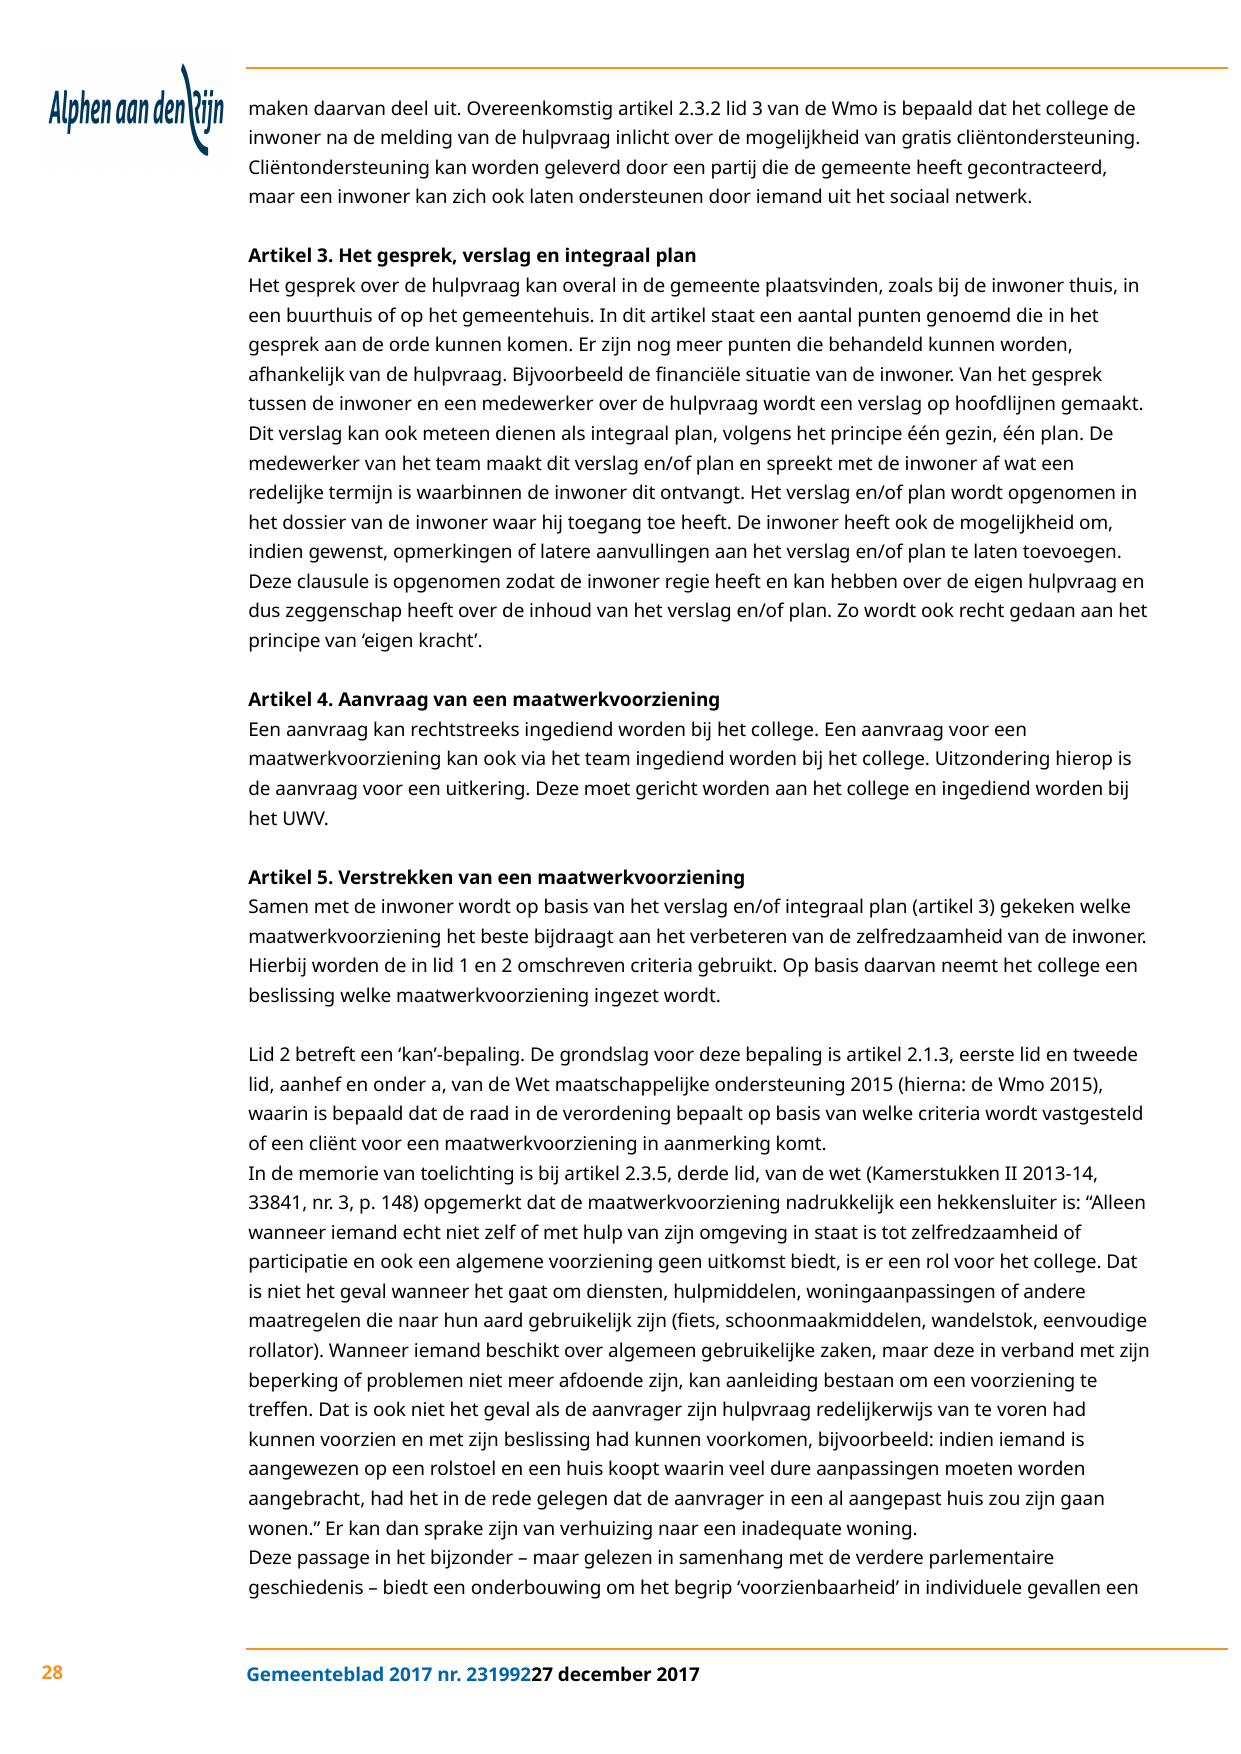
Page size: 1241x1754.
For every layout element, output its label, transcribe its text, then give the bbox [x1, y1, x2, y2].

text In de memorie van toelichting is bij artikel 2.3.5, derde lid, van de wet (Kamerstukken II 2013-14, 33841, nr. 3, p. 148) opgemerkt dat de maatwerkvoorziening nadrukkelijk een hekkensluiter is: “Alleen wanneer iemand echt niet zelf of met hulp van zijn omgeving in staat is tot zelfredzaamheid of participatie en ook een algemene voorziening geen uitkomst biedt, is er een rol voor het college. Dat is niet het geval wanneer het gaat om diensten, hulpmiddelen, woningaanpassingen of andere maatregelen die naar hun aard gebruikelijk zijn (fiets, schoonmaakmiddelen, wandelstok, eenvoudige rollator). Wanneer iemand beschikt over algemeen gebruikelijke zaken, maar deze in verband met zijn beperking of problemen niet meer afdoende zijn, kan aanleiding bestaan om een voorziening te treffen. Dat is ook niet het geval als de aanvrager zijn hulpvraag redelijkerwijs van te voren had kunnen voorzien en met zijn beslissing had kunnen voorkomen, bijvoorbeeld: indien iemand is aangewezen op een rolstoel en een huis koopt waarin veel dure aanpassingen moeten worden aangebracht, had het in de rede gelegen dat de aanvrager in een al aangepast huis zou zijn gaan wonen.” Er kan dan sprake zijn van verhuizing naar een inadequate woning. [248, 1160, 1152, 1541]
text Het gesprek over de hulpvraag kan overal in de gemeente plaatsvinden, zoals bij de inwoner thuis, in een buurthuis of op het gemeentehuis. In dit artikel staat een aantal punten genoemd die in het gesprek aan de orde kunnen komen. Er zijn nog meer punten die behandeld kunnen worden, afhankelijk van de hulpvraag. Bijvoorbeeld de financiële situatie van de inwoner. Van het gesprek tussen de inwoner en een medewerker over de hulpvraag wordt een verslag op hoofdlijnen gemaakt. Dit verslag kan ook meteen dienen als integraal plan, volgens het principe één gezin, één plan. De medewerker van het team maakt dit verslag en/of plan en spreekt met de inwoner af wat een redelijke termijn is waarbinnen de inwoner dit ontvangt. Het verslag en/of plan wordt opgenomen in het dossier van de inwoner waar hij toegang toe heeft. De inwoner heeft ook de mogelijkheid om, indien gewenst, opmerkingen of latere aanvullingen aan het verslag en/of plan te laten toevoegen. Deze clausule is opgenomen zodat de inwoner regie heeft en kan hebben over de eigen hulpvraag en dus zeggenschap heeft over de inhoud van het verslag en/of plan. Zo wordt ook recht gedaan aan het principe van ‘eigen kracht’. [248, 272, 1152, 653]
text maken daarvan deel uit. Overeenkomstig artikel 2.3.2 lid 3 van de Wmo is bepaald dat het college de inwoner na de melding van de hulpvraag inlicht over de mogelijkheid van gratis cliëntondersteuning. Cliëntondersteuning kan worden geleverd door een partij die de gemeente heeft gecontracteerd, maar een inwoner kan zich ook laten ondersteunen door iemand uit het sociaal netwerk. [248, 95, 1152, 209]
text Samen met de inwoner wordt op basis van het verslag en/of integraal plan (artikel 3) gekeken welke maatwerkvoorziening het beste bijdraagt aan het verbeteren van de zelfredzaamheid van de inwoner. Hierbij worden de in lid 1 en 2 omschreven criteria gebruikt. Op basis daarvan neemt het college een beslissing welke maatwerkvoorziening ingezet wordt. [248, 893, 1152, 1008]
text Lid 2 betreft een ‘kan’-bepaling. De grondslag voor deze bepaling is artikel 2.1.3, eerste lid en tweede lid, aanhef en onder a, van de Wet maatschappelijke ondersteuning 2015 (hierna: de Wmo 2015), waarin is bepaald dat de raad in de verordening bepaalt op basis van welke criteria wordt vastgesteld of een cliënt voor een maatwerkvoorziening in aanmerking komt. [248, 1041, 1152, 1156]
text Een aanvraag kan rechtstreeks ingediend worden bij het college. Een aanvraag voor een maatwerkvoorziening kan ook via het team ingediend worden bij het college. Uitzondering hierop is de aanvraag voor een uitkering. Deze moet gericht worden aan het college en ingediend worden bij het UWV. [248, 716, 1152, 831]
text Artikel 4. Aanvraag van een maatwerkvoorziening [248, 686, 1152, 712]
text Deze passage in het bijzonder – maar gelezen in samenhang met de verdere parlementaire geschiedenis – biedt een onderbouwing om het begrip ‘voorzienbaarheid’ in individuele gevallen een [248, 1544, 1152, 1600]
picture [41, 47, 231, 172]
text Artikel 3. Het gesprek, verslag en integraal plan [248, 243, 1152, 268]
text Artikel 5. Verstrekken van een maatwerkvoorziening [248, 864, 1152, 890]
